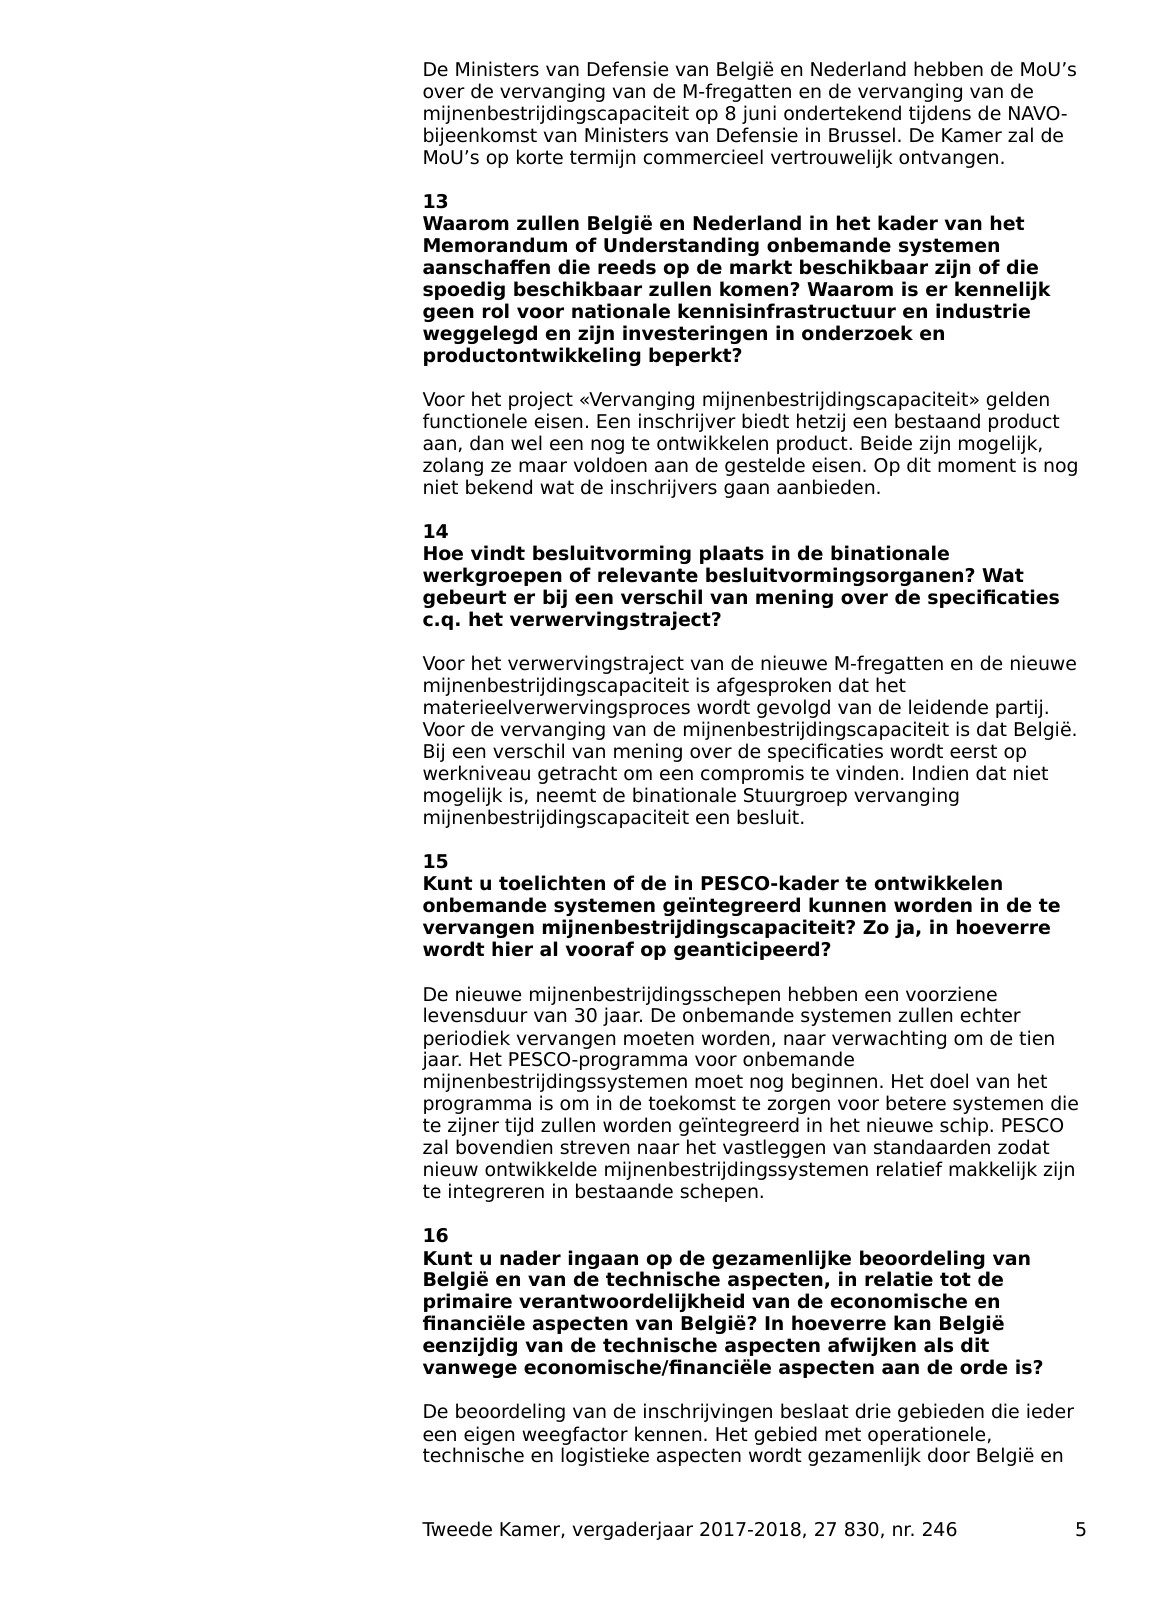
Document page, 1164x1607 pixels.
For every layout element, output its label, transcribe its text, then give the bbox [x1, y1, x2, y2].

text Waarom zullen België en Nederland in het kader van het Memorandum of Understanding onbemande systemen aanschaffen die reeds op de markt beschikbaar zijn of die spoedig beschikbaar zullen komen? Waarom is er kennelijk geen rol voor nationale kennisinfrastructuur en industrie weggelegd en zijn investeringen in onderzoek en productontwikkeling beperkt? [422, 213, 1087, 367]
text De Ministers van Defensie van België en Nederland hebben de MoU’s over de vervanging van de M-fregatten en de vervanging van de mijnenbestrijdingscapaciteit op 8 juni ondertekend tijdens de NAVO-bijeenkomst van Ministers van Defensie in Brussel. De Kamer zal de MoU’s op korte termijn commercieel vertrouwelijk ontvangen. [422, 59, 1087, 169]
text Voor het verwervingstraject van de nieuwe M-fregatten en de nieuwe mijnenbestrijdingscapaciteit is afgesproken dat het materieelverwervingsproces wordt gevolgd van de leidende partij. Voor de vervanging van de mijnenbestrijdingscapaciteit is dat België. Bij een verschil van mening over de specificaties wordt eerst op werkniveau getracht om een compromis te vinden. Indien dat niet mogelijk is, neemt de binationale Stuurgroep vervanging mijnenbestrijdingscapaciteit een besluit. [422, 653, 1087, 829]
text De beoordeling van de inschrijvingen beslaat drie gebieden die ieder een eigen weegfactor kennen. Het gebied met operationele, technische en logistieke aspecten wordt gezamenlijk door België en [422, 1401, 1087, 1467]
text Kunt u nader ingaan op de gezamenlijke beoordeling van België en van de technische aspecten, in relatie tot de primaire verantwoordelijkheid van de economische en financiële aspecten van België? In hoeverre kan België eenzijdig van de technische aspecten afwijken als dit vanwege economische/financiële aspecten aan de orde is? [422, 1247, 1087, 1379]
text 16 [422, 1225, 1087, 1247]
text 15 [422, 851, 1087, 873]
text Hoe vindt besluitvorming plaats in de binationale werkgroepen of relevante besluitvormingsorganen? Wat gebeurt er bij een verschil van mening over de specificaties c.q. het verwervingstraject? [422, 543, 1087, 631]
text Kunt u toelichten of de in PESCO-kader te ontwikkelen onbemande systemen geïntegreerd kunnen worden in de te vervangen mijnenbestrijdingscapaciteit? Zo ja, in hoeverre wordt hier al vooraf op geanticipeerd? [422, 873, 1087, 961]
text De nieuwe mijnenbestrijdingsschepen hebben een voorziene levensduur van 30 jaar. De onbemande systemen zullen echter periodiek vervangen moeten worden, naar verwachting om de tien jaar. Het PESCO-programma voor onbemande mijnenbestrijdingssystemen moet nog beginnen. Het doel van het programma is om in de toekomst te zorgen voor betere systemen die te zijner tijd zullen worden geïntegreerd in het nieuwe schip. PESCO zal bovendien streven naar het vastleggen van standaarden zodat nieuw ontwikkelde mijnenbestrijdingssystemen relatief makkelijk zijn te integreren in bestaande schepen. [422, 983, 1087, 1203]
text Voor het project «Vervanging mijnenbestrijdingscapaciteit» gelden functionele eisen. Een inschrijver biedt hetzij een bestaand product aan, dan wel een nog te ontwikkelen product. Beide zijn mogelijk, zolang ze maar voldoen aan de gestelde eisen. Op dit moment is nog niet bekend wat de inschrijvers gaan aanbieden. [422, 389, 1087, 499]
text 13 [422, 191, 1087, 213]
text 14 [422, 521, 1087, 543]
